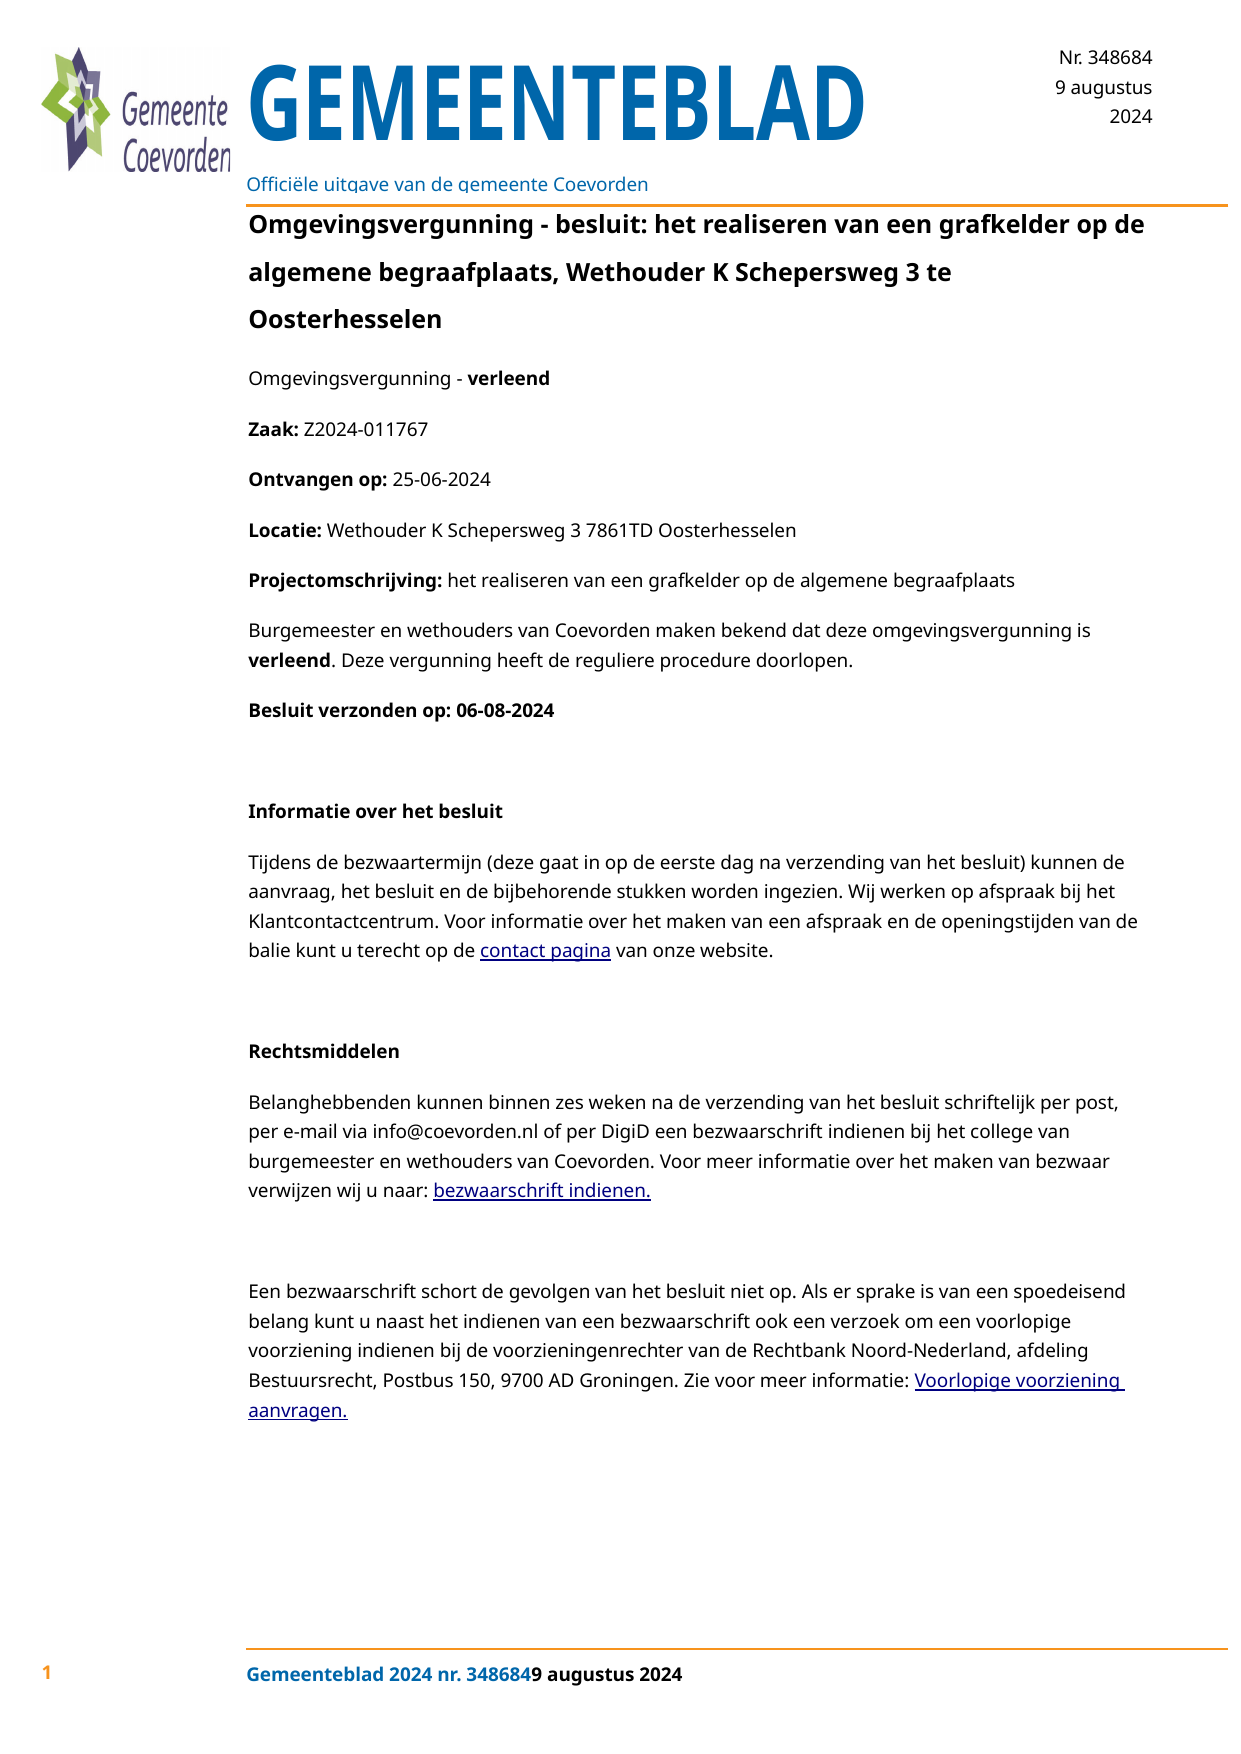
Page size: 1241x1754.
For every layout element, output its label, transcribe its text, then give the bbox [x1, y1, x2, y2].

text Belanghebbenden kunnen binnen zes weken na de verzending van het besluit schriftelijk per post, per e-mail via info@coevorden.nl of per DigiD een bezwaarschrift indienen bij het college van burgemeester en wethouders van Coevorden. Voor meer informatie over het maken van bezwaar verwijzen wij u naar: bezwaarschrift indienen. [248, 1089, 1152, 1203]
text Zaak: Z2024-011767 [248, 416, 1152, 442]
text Ontvangen op: 25-06-2024 [248, 466, 1152, 492]
text Projectomschrijving: het realiseren van een grafkelder op de algemene begraafplaats [248, 567, 1152, 593]
text Tijdens de bezwaartermijn (deze gaat in op de eerste dag na verzending van het besluit) kunnen de aanvraag, het besluit en de bijbehorende stukken worden ingezien. Wij werken op afspraak bij het Klantcontactcentrum. Voor informatie over het maken van een afspraak en de openingstijden van de balie kunt u terecht op de contact pagina van onze website. [248, 849, 1152, 963]
text Informatie over het besluit [248, 798, 1152, 824]
text Besluit verzonden op: 06-08-2024 [248, 698, 1152, 723]
text Een bezwaarschrift schort de gevolgen van het besluit niet op. Als er sprake is van een spoedeisend belang kunt u naast het indienen van een bezwaarschrift ook een verzoek om een voorlopige voorziening indienen bij de voorzieningenrechter van de Rechtbank Noord-Nederland, afdeling Bestuursrecht, Postbus 150, 9700 AD Groningen. Zie voor meer informatie: Voorlopige voorziening aanvragen. [248, 1278, 1152, 1422]
text Omgevingsvergunning - verleend [248, 366, 1152, 391]
text Locatie: Wethouder K Schepersweg 3 7861TD Oosterhesselen [248, 517, 1152, 542]
picture [41, 47, 231, 172]
text Omgevingsvergunning - besluit: het realiseren van een grafkelder op de algemene begraafplaats, Wethouder K Schepersweg 3 te Oosterhesselen [248, 207, 1152, 336]
text Burgemeester en wethouders van Coevorden maken bekend dat deze omgevingsvergunning is verleend. Deze vergunning heeft de reguliere procedure doorlopen. [248, 618, 1152, 673]
text Rechtsmiddelen [248, 1038, 1152, 1064]
